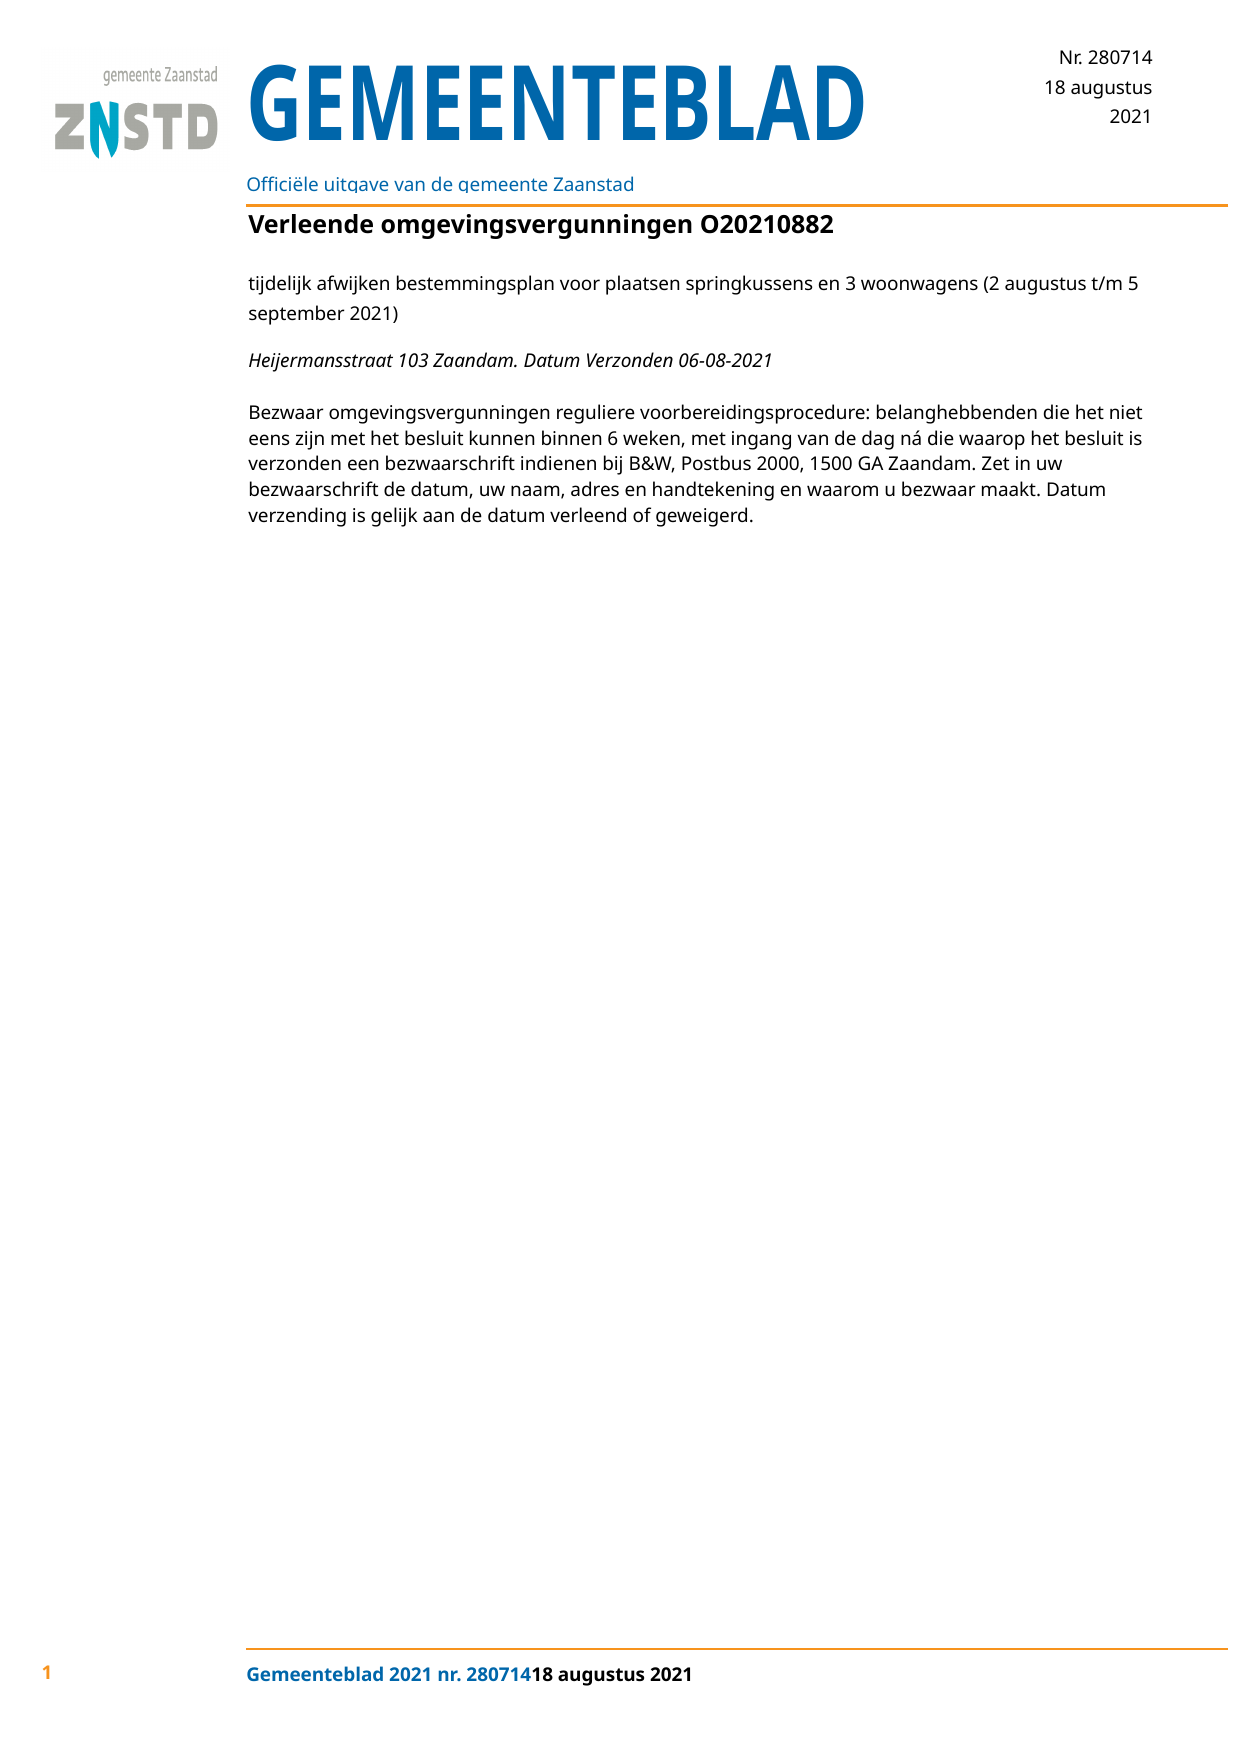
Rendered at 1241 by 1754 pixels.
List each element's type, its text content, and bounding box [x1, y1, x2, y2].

picture [41, 47, 231, 172]
text Heijermansstraat 103 Zaandam. Datum Verzonden 06-08-2021 [248, 348, 1152, 373]
text Bezwaar omgevingsvergunningen reguliere voorbereidingsprocedure: belanghebbenden die het niet eens zijn met het besluit kunnen binnen 6 weken, met ingang van de dag ná die waarop het besluit is verzonden een bezwaarschrift indienen bij B&W, Postbus 2000, 1500 GA Zaandam. Zet in uw bezwaarschrift de datum, uw naam, adres en handtekening en waarom u bezwaar maakt. Datum verzending is gelijk aan de datum verleend of geweigerd. [248, 399, 1152, 528]
text Verleende omgevingsvergunningen O20210882 [248, 207, 1152, 241]
text tijdelijk afwijken bestemmingsplan voor plaatsen springkussens en 3 woonwagens (2 augustus t/m 5 september 2021) [248, 270, 1152, 326]
